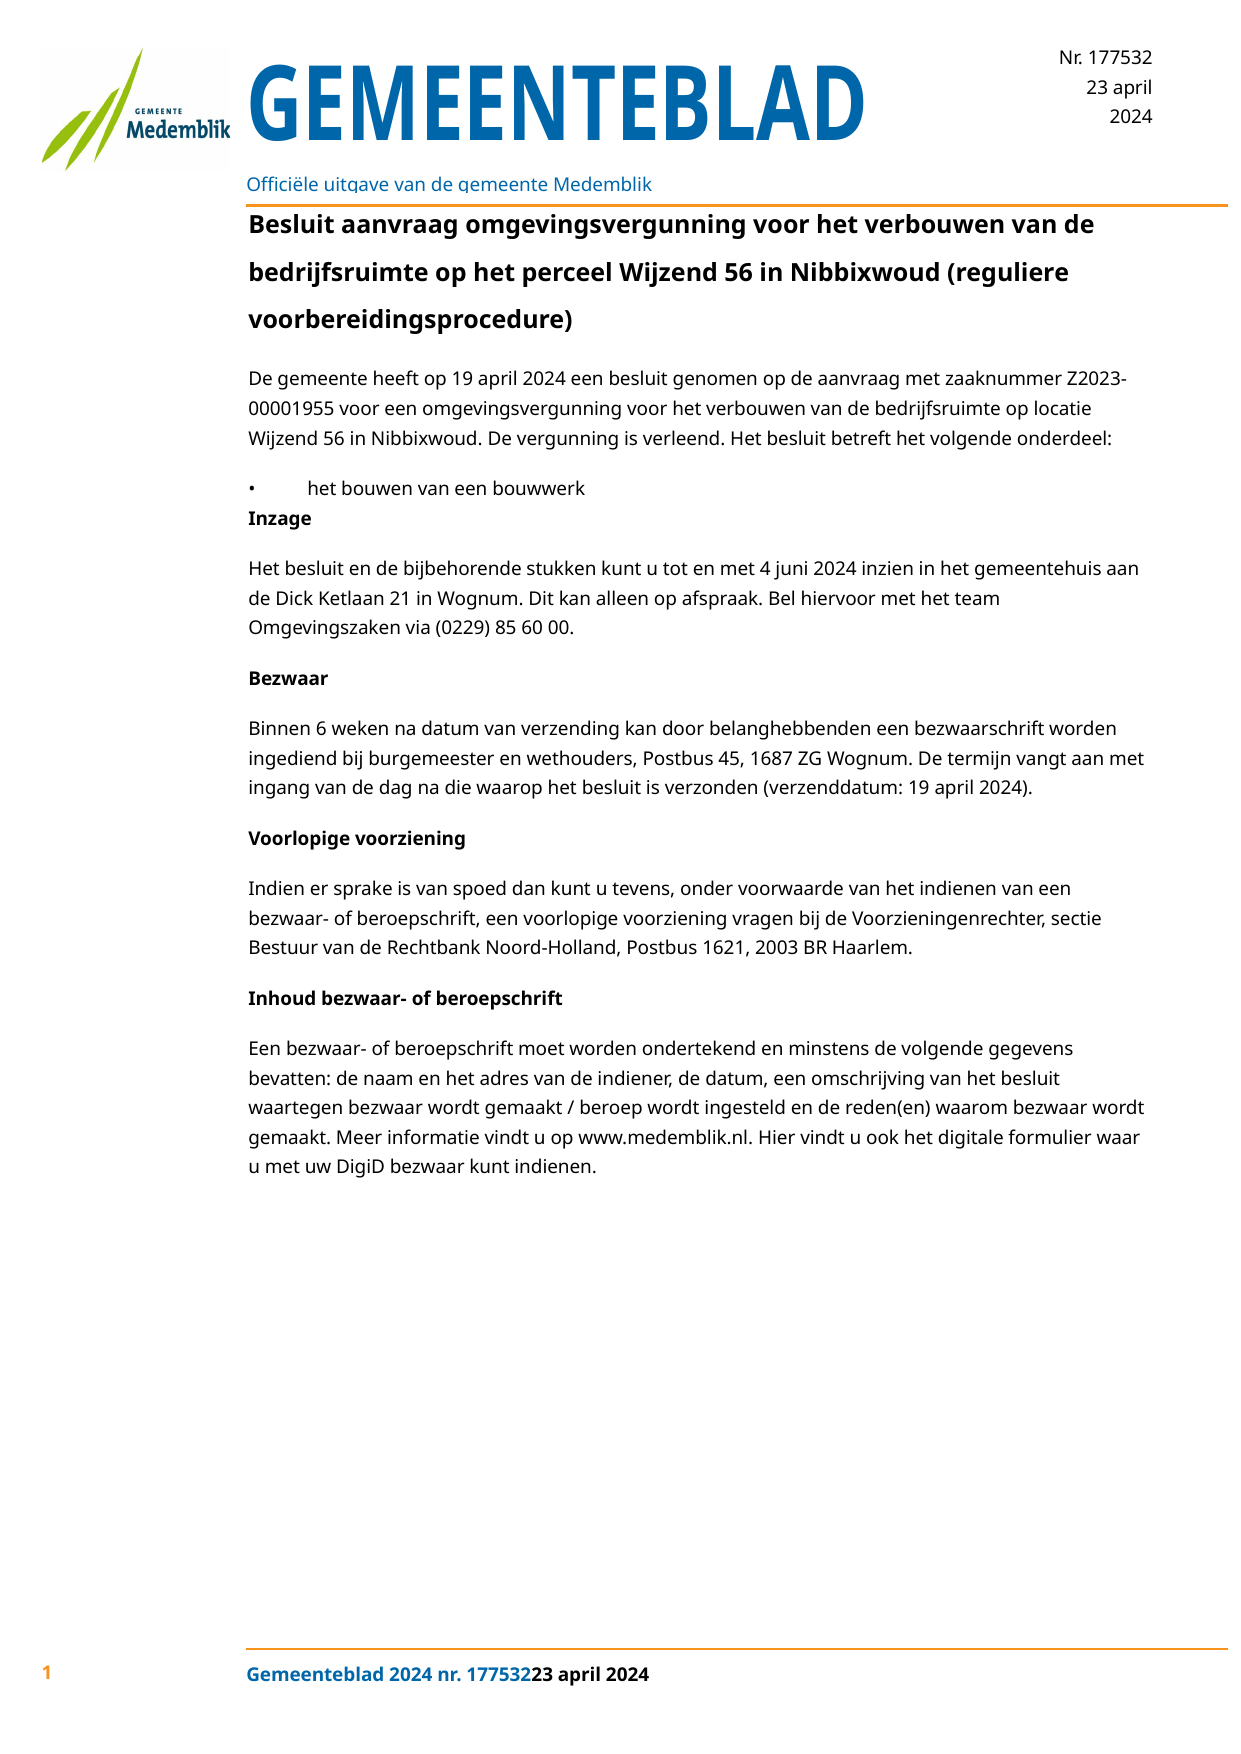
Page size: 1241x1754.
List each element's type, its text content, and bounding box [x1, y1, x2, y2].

text Binnen 6 weken na datum van verzending kan door belanghebbenden een bezwaarschrift worden ingediend bij burgemeester en wethouders, Postbus 45, 1687 ZG Wognum. De termijn vangt aan met ingang van de dag na die waarop het besluit is verzonden (verzenddatum: 19 april 2024). [248, 715, 1152, 800]
text Besluit aanvraag omgevingsvergunning voor het verbouwen van de bedrijfsruimte op het perceel Wijzend 56 in Nibbixwoud (reguliere voorbereidingsprocedure) [248, 207, 1152, 336]
text Bezwaar [248, 665, 1152, 690]
text Voorlopige voorziening [248, 825, 1152, 850]
picture [41, 47, 231, 172]
text Een bezwaar- of beroepschrift moet worden ondertekend en minstens de volgende gegevens bevatten: de naam en het adres van de indiener, de datum, een omschrijving van het besluit waartegen bezwaar wordt gemaakt / beroep wordt ingesteld en de reden(en) waarom bezwaar wordt gemaakt. Meer informatie vindt u op www.medemblik.nl. Hier vindt u ook het digitale formulier waar u met uw DigiD bezwaar kunt indienen. [248, 1035, 1152, 1179]
text Indien er sprake is van spoed dan kunt u tevens, onder voorwaarde van het indienen van een bezwaar- of beroepschrift, een voorlopige voorziening vragen bij de Voorzieningenrechter, sectie Bestuur van de Rechtbank Noord-Holland, Postbus 1621, 2003 BR Haarlem. [248, 875, 1152, 960]
text De gemeente heeft op 19 april 2024 een besluit genomen op de aanvraag met zaaknummer Z2023-00001955 voor een omgevingsvergunning voor het verbouwen van de bedrijfsruimte op locatie Wijzend 56 in Nibbixwoud. De vergunning is verleend. Het besluit betreft het volgende onderdeel: [248, 366, 1152, 450]
text Het besluit en de bijbehorende stukken kunt u tot en met 4 juni 2024 inzien in het gemeentehuis aan de Dick Ketlaan 21 in Wognum. Dit kan alleen op afspraak. Bel hiervoor met het team Omgevingszaken via (0229) 85 60 00. [248, 555, 1152, 640]
list het bouwen van een bouwwerk [248, 475, 1152, 501]
text Inzage [248, 505, 1152, 530]
text Inhoud bezwaar- of beroepschrift [248, 985, 1152, 1010]
